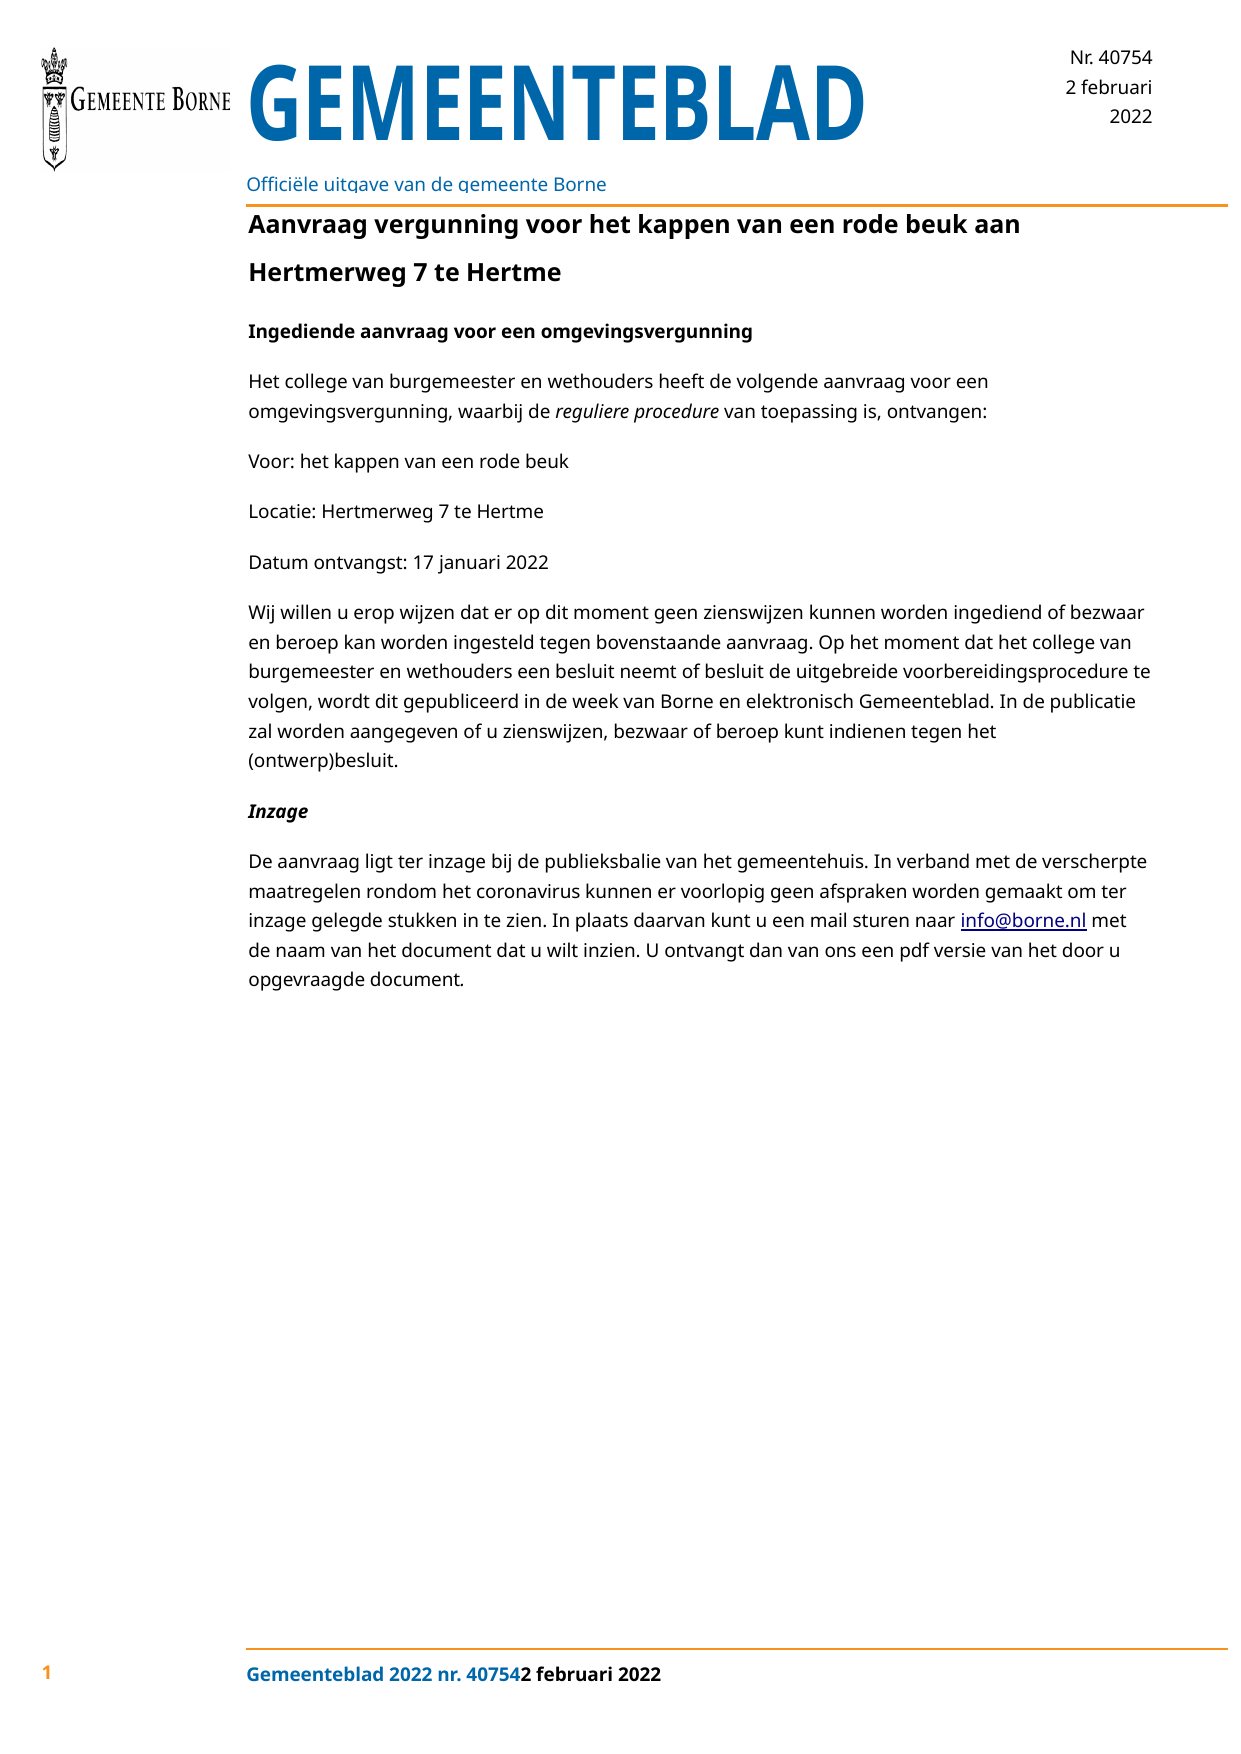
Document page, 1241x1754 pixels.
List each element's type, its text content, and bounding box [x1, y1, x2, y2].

text Locatie: Hertmerweg 7 te Hertme [248, 499, 1152, 524]
text Aanvraag vergunning voor het kappen van een rode beuk aan Hertmerweg 7 te Hertme [248, 207, 1152, 288]
text Datum ontvangst: 17 januari 2022 [248, 549, 1152, 575]
text Wij willen u erop wijzen dat er op dit moment geen zienswijzen kunnen worden ingediend of bezwaar en beroep kan worden ingesteld tegen bovenstaande aanvraag. Op het moment dat het college van burgemeester en wethouders een besluit neemt of besluit de uitgebreide voorbereidingsprocedure te volgen, wordt dit gepubliceerd in de week van Borne en elektronisch Gemeenteblad. In de publicatie zal worden aangegeven of u zienswijzen, bezwaar of beroep kunt indienen tegen het (ontwerp)besluit. [248, 599, 1152, 773]
text De aanvraag ligt ter inzage bij de publieksbalie van het gemeentehuis. In verband met de verscherpte maatregelen rondom het coronavirus kunnen er voorlopig geen afspraken worden gemaakt om ter inzage gelegde stukken in te zien. In plaats daarvan kunt u een mail sturen naar info@borne.nl met de naam van het document dat u wilt inzien. U ontvangt dan van ons een pdf versie van het door u opgevraagde document. [248, 848, 1152, 992]
text Inzage [248, 798, 1152, 824]
text Voor: het kappen van een rode beuk [248, 448, 1152, 474]
text Het college van burgemeester en wethouders heeft de volgende aanvraag voor een omgevingsvergunning, waarbij de reguliere procedure van toepassing is, ontvangen: [248, 368, 1152, 424]
picture [41, 47, 231, 172]
text Ingediende aanvraag voor een omgevingsvergunning [248, 318, 1152, 344]
